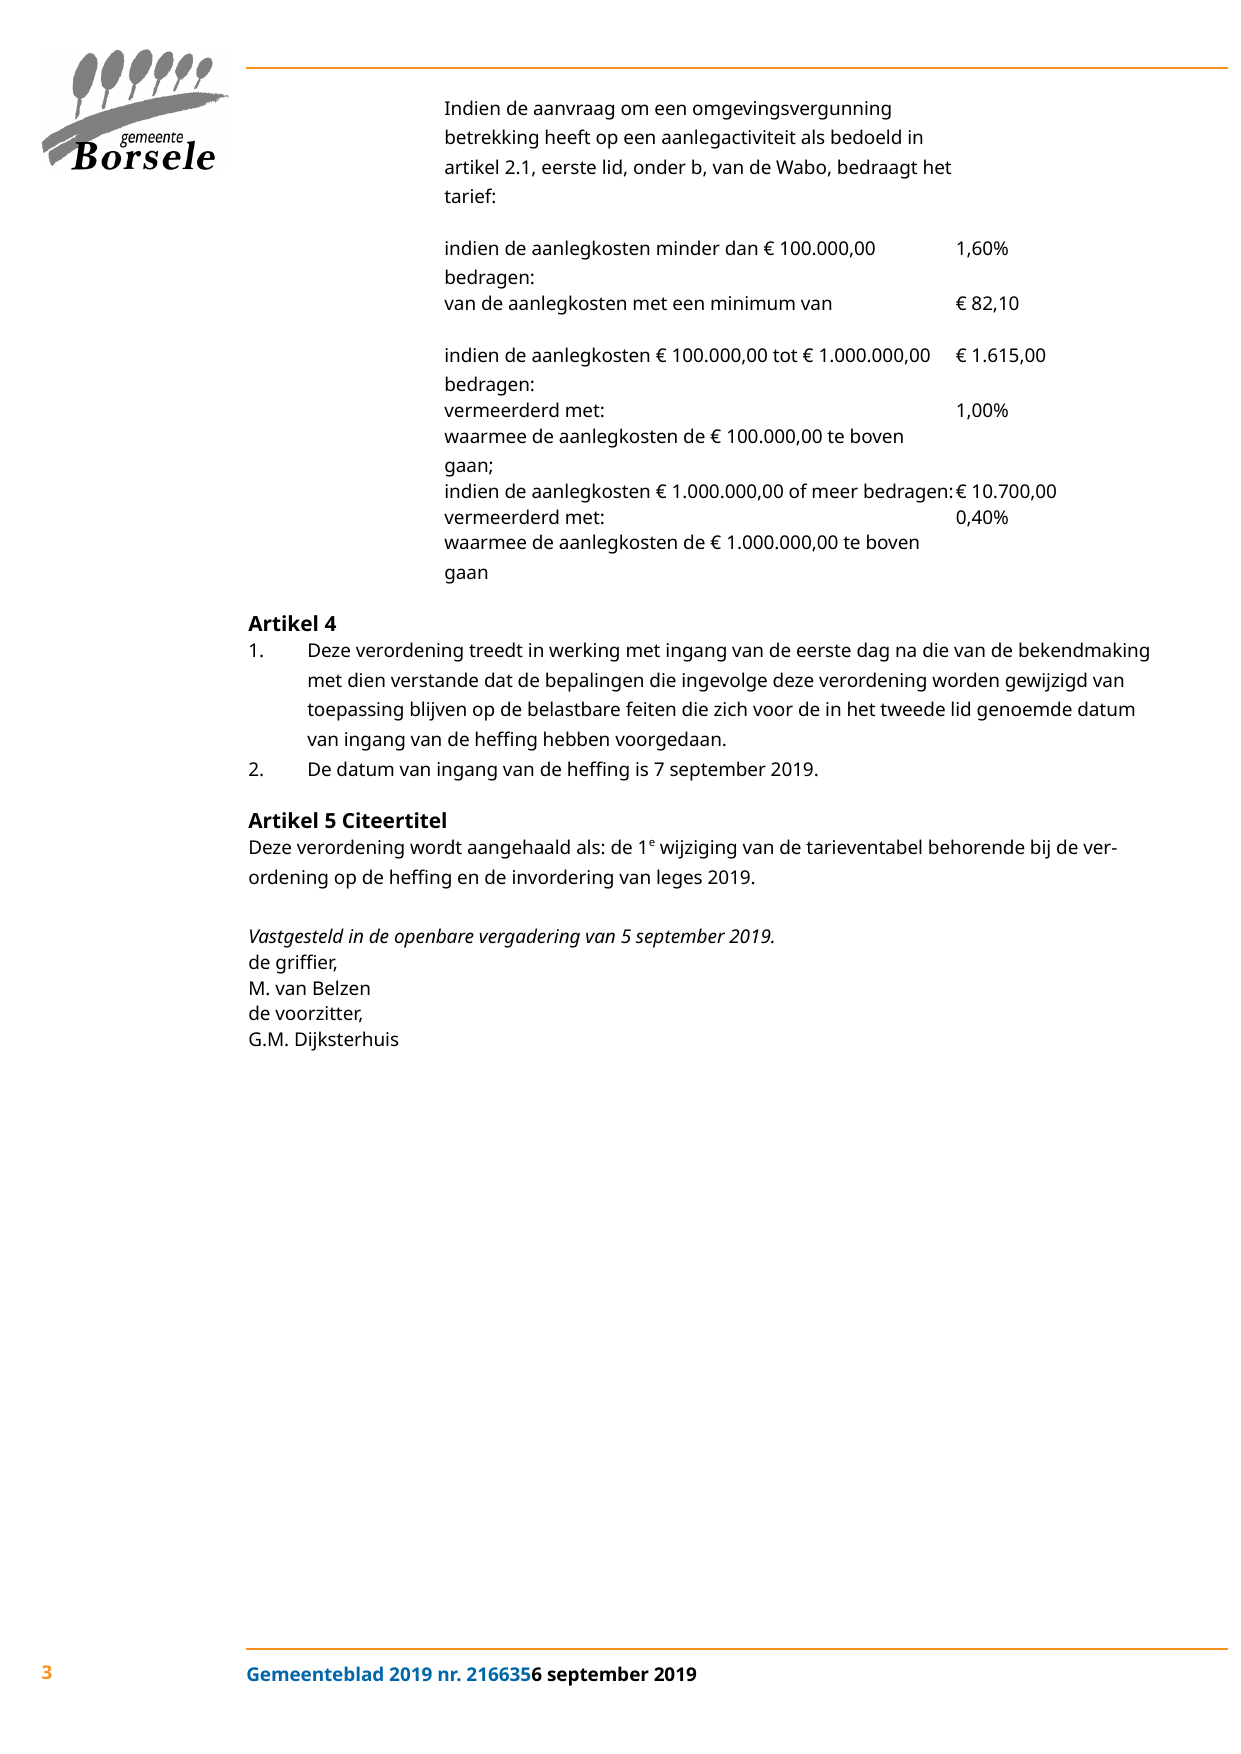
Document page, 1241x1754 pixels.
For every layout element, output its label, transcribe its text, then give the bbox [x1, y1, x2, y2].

table_cell [248, 504, 444, 529]
table_cell [248, 397, 444, 423]
table_cell 1,60% [956, 235, 1152, 290]
table_cell waarmee de aanlegkosten de € 100.000,00 te boven gaan; [444, 423, 956, 478]
table_cell € 10.700,00 [956, 478, 1152, 504]
table_cell [956, 209, 1152, 235]
table_cell [444, 316, 956, 342]
table_cell [248, 209, 444, 235]
table_cell vermeerderd met: [444, 504, 956, 529]
table_cell van de aanlegkosten met een minimum van [444, 290, 956, 316]
table_cell [956, 316, 1152, 342]
text Artikel 4 [248, 609, 1152, 637]
list Deze verordening treedt in werking met ingang van de eerste dag na die van de bekendmaking met dien verstande dat de bepalingen die ingevolge deze verordening worden gewijzigd van toepassing blijven op de belastbare feiten die zich voor de in het tweede lid genoemde datum van ingang van de heffing hebben voorgedaan. [248, 637, 1152, 752]
table_cell [248, 478, 444, 504]
table_cell [956, 423, 1152, 478]
text de griffier, [248, 949, 1152, 975]
table_cell [248, 316, 444, 342]
table_cell [956, 95, 1152, 209]
text Vastgesteld in de openbare vergadering van 5 september 2019. [248, 923, 1152, 949]
table_cell 1,00% [956, 397, 1152, 423]
table_cell vermeerderd met: [444, 397, 956, 423]
table_cell [248, 290, 444, 316]
table_cell 0,40% [956, 504, 1152, 529]
table_cell waarmee de aanlegkosten de € 1.000.000,00 te boven gaan [444, 530, 956, 585]
table_cell € 82,10 [956, 290, 1152, 316]
table_cell € 1.615,00 [956, 342, 1152, 397]
table_cell [248, 95, 444, 209]
table_cell [248, 530, 444, 585]
table_cell indien de aanlegkosten minder dan € 100.000,00 bedragen: [444, 235, 956, 290]
table_cell [248, 423, 444, 478]
text M. van Belzen [248, 975, 1152, 1001]
table_cell [956, 530, 1152, 585]
table_cell [248, 342, 444, 397]
list De datum van ingang van de heffing is 7 september 2019. [248, 756, 1152, 781]
table_cell indien de aanlegkosten € 100.000,00 tot € 1.000.000,00 bedragen: [444, 342, 956, 397]
table_cell indien de aanlegkosten € 1.000.000,00 of meer bedragen: [444, 478, 956, 504]
picture [41, 47, 231, 172]
table_cell [444, 209, 956, 235]
text G.M. Dijksterhuis [248, 1026, 1152, 1052]
text Deze verordening wordt aangehaald als: de 1e wijziging van de tarieventabel behorende bij de ver-ordening op de heffing en de invordering van leges 2019. [248, 834, 1152, 890]
table_cell Indien de aanvraag om een omgevingsvergunning betrekking heeft op een aanlegactiviteit als bedoeld in artikel 2.1, eerste lid, onder b, van de Wabo, bedraagt het tarief: [444, 95, 956, 209]
text Artikel 5 Citeertitel [248, 806, 1152, 834]
table_cell [248, 235, 444, 290]
text de voorzitter, [248, 1001, 1152, 1026]
